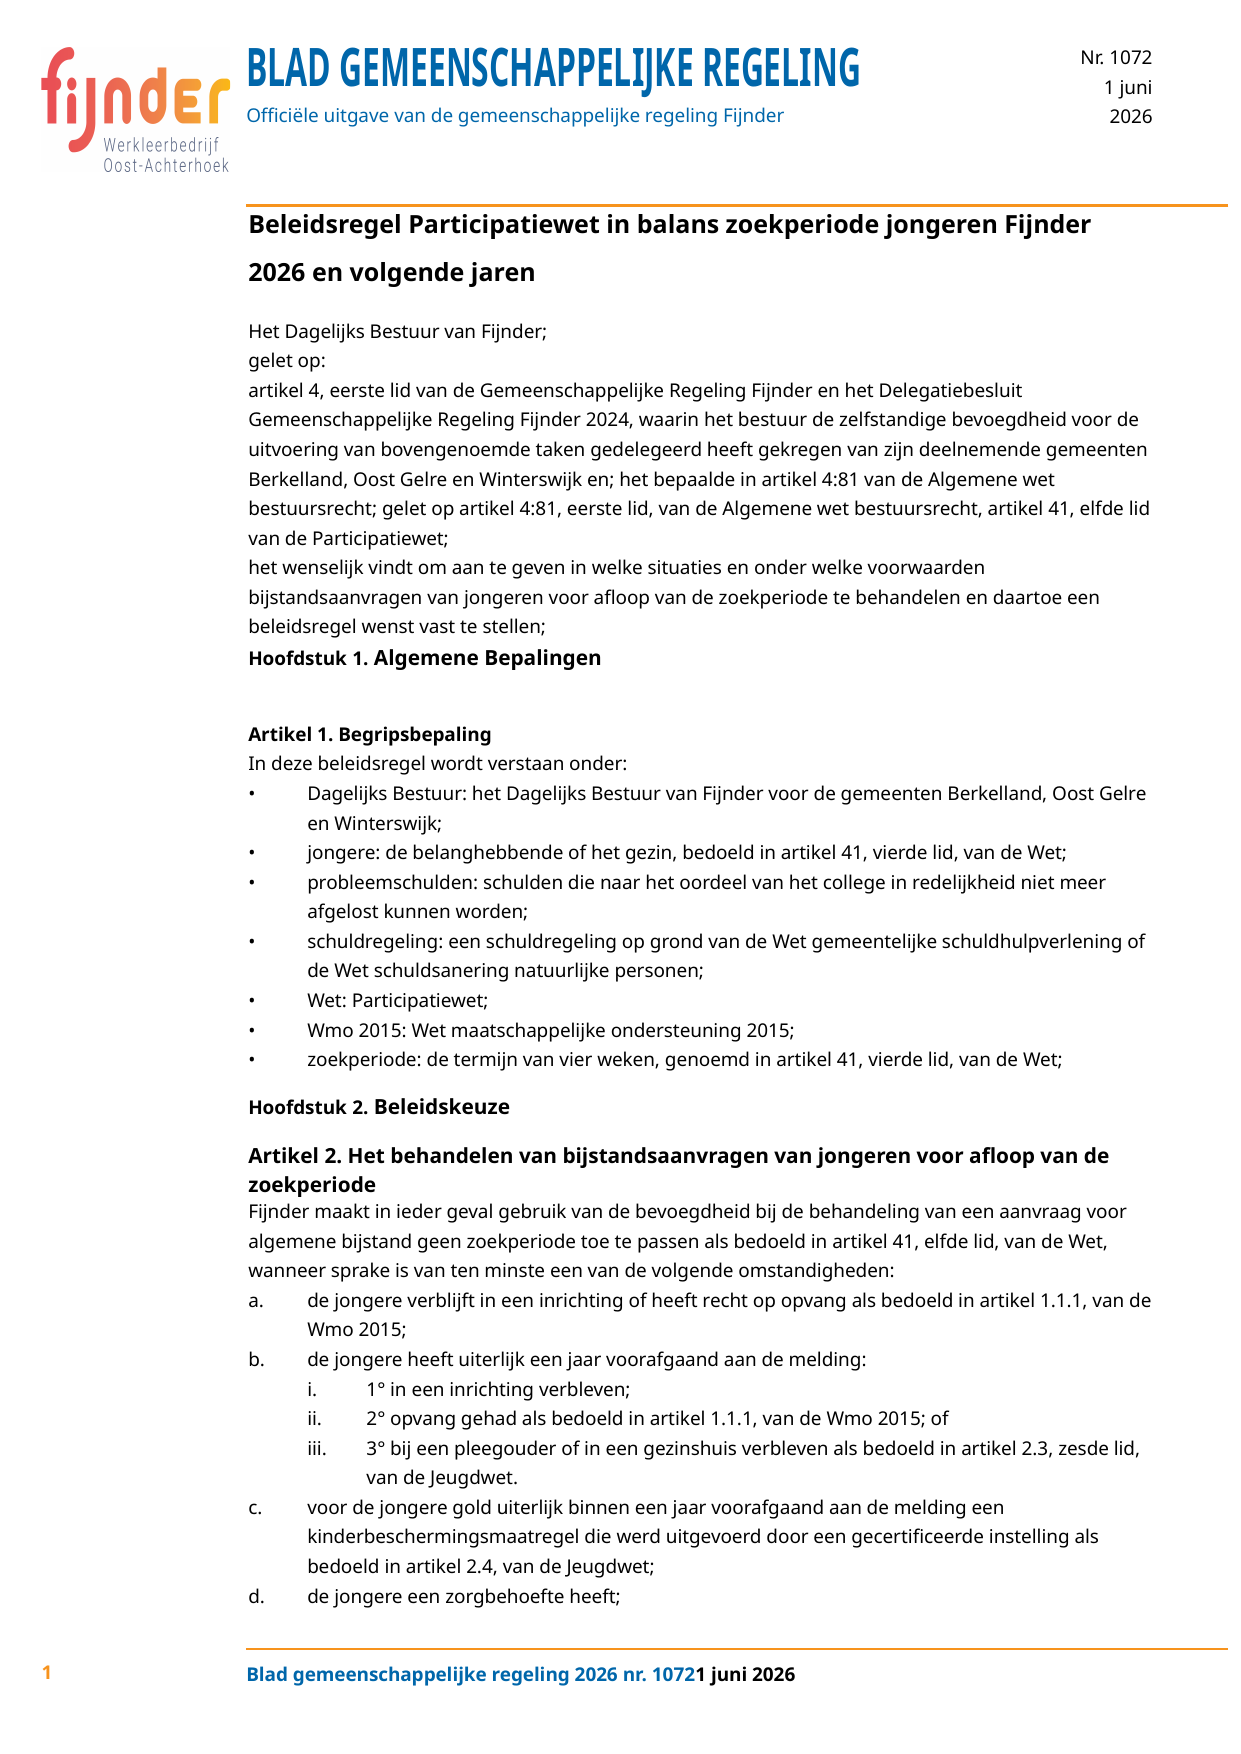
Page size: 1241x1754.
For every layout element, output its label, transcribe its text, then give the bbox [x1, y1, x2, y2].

text Hoofdstuk 1. Algemene Bepalingen [248, 643, 1152, 672]
list de jongere verblijft in een inrichting of heeft recht op opvang als bedoeld in artikel 1.1.1, van de Wmo 2015; [248, 1287, 1152, 1342]
list 1° in een inrichting verbleven; [307, 1376, 1152, 1401]
list jongere: de belanghebbende of het gezin, bedoeld in artikel 41, vierde lid, van de Wet; [248, 839, 1152, 865]
text Hoofdstuk 2. Beleidskeuze [248, 1092, 1152, 1121]
text Artikel 1. Begripsbepaling [248, 721, 1152, 747]
text Het Dagelijks Bestuur van Fijnder; [248, 318, 1152, 344]
text Fijnder maakt in ieder geval gebruik van de bevoegdheid bij de behandeling van een aanvraag voor algemene bijstand geen zoekperiode toe te passen als bedoeld in artikel 41, elfde lid, van de Wet, wanneer sprake is van ten minste een van de volgende omstandigheden: [248, 1198, 1152, 1283]
text In deze beleidsregel wordt verstaan onder: [248, 751, 1152, 776]
text artikel 4, eerste lid van de Gemeenschappelijke Regeling Fijnder en het Delegatiebesluit Gemeenschappelijke Regeling Fijnder 2024, waarin het bestuur de zelfstandige bevoegdheid voor de uitvoering van bovengenoemde taken gedelegeerd heeft gekregen van zijn deelnemende gemeenten Berkelland, Oost Gelre en Winterswijk en; het bepaalde in artikel 4:81 van de Algemene wet bestuursrecht; gelet op artikel 4:81, eerste lid, van de Algemene wet bestuursrecht, artikel 41, elfde lid van de Participatiewet; [248, 377, 1152, 551]
list Dagelijks Bestuur: het Dagelijks Bestuur van Fijnder voor de gemeenten Berkelland, Oost Gelre en Winterswijk; [248, 780, 1152, 836]
list schuldregeling: een schuldregeling op grond van de Wet gemeentelijke schuldhulpverlening of de Wet schuldsanering natuurlijke personen; [248, 928, 1152, 983]
list de jongere heeft uiterlijk een jaar voorafgaand aan de melding: [248, 1346, 1152, 1372]
text Beleidsregel Participatiewet in balans zoekperiode jongeren Fijnder 2026 en volgende jaren [248, 207, 1152, 288]
list 3° bij een pleegouder of in een gezinshuis verbleven als bedoeld in artikel 2.3, zesde lid, van de Jeugdwet. [307, 1435, 1152, 1490]
text het wenselijk vindt om aan te geven in welke situaties en onder welke voorwaarden bijstandsaanvragen van jongeren voor afloop van de zoekperiode te behandelen en daartoe een beleidsregel wenst vast te stellen; [248, 554, 1152, 639]
text gelet op: [248, 347, 1152, 373]
list de jongere een zorgbehoefte heeft; [248, 1583, 1152, 1608]
text Artikel 2. Het behandelen van bijstandsaanvragen van jongeren voor afloop van de zoekperiode [248, 1141, 1152, 1198]
list voor de jongere gold uiterlijk binnen een jaar voorafgaand aan de melding een kinderbeschermingsmaatregel die werd uitgevoerd door een gecertificeerde instelling als bedoeld in artikel 2.4, van de Jeugdwet; [248, 1494, 1152, 1579]
list probleemschulden: schulden die naar het oordeel van het college in redelijkheid niet meer afgelost kunnen worden; [248, 869, 1152, 924]
list Wet: Participatiewet; [248, 987, 1152, 1013]
list zoekperiode: de termijn van vier weken, genoemd in artikel 41, vierde lid, van de Wet; [248, 1046, 1152, 1072]
picture [41, 47, 231, 172]
list 2° opvang gehad als bedoeld in artikel 1.1.1, van de Wmo 2015; of [307, 1405, 1152, 1431]
list Wmo 2015: Wet maatschappelijke ondersteuning 2015; [248, 1017, 1152, 1043]
